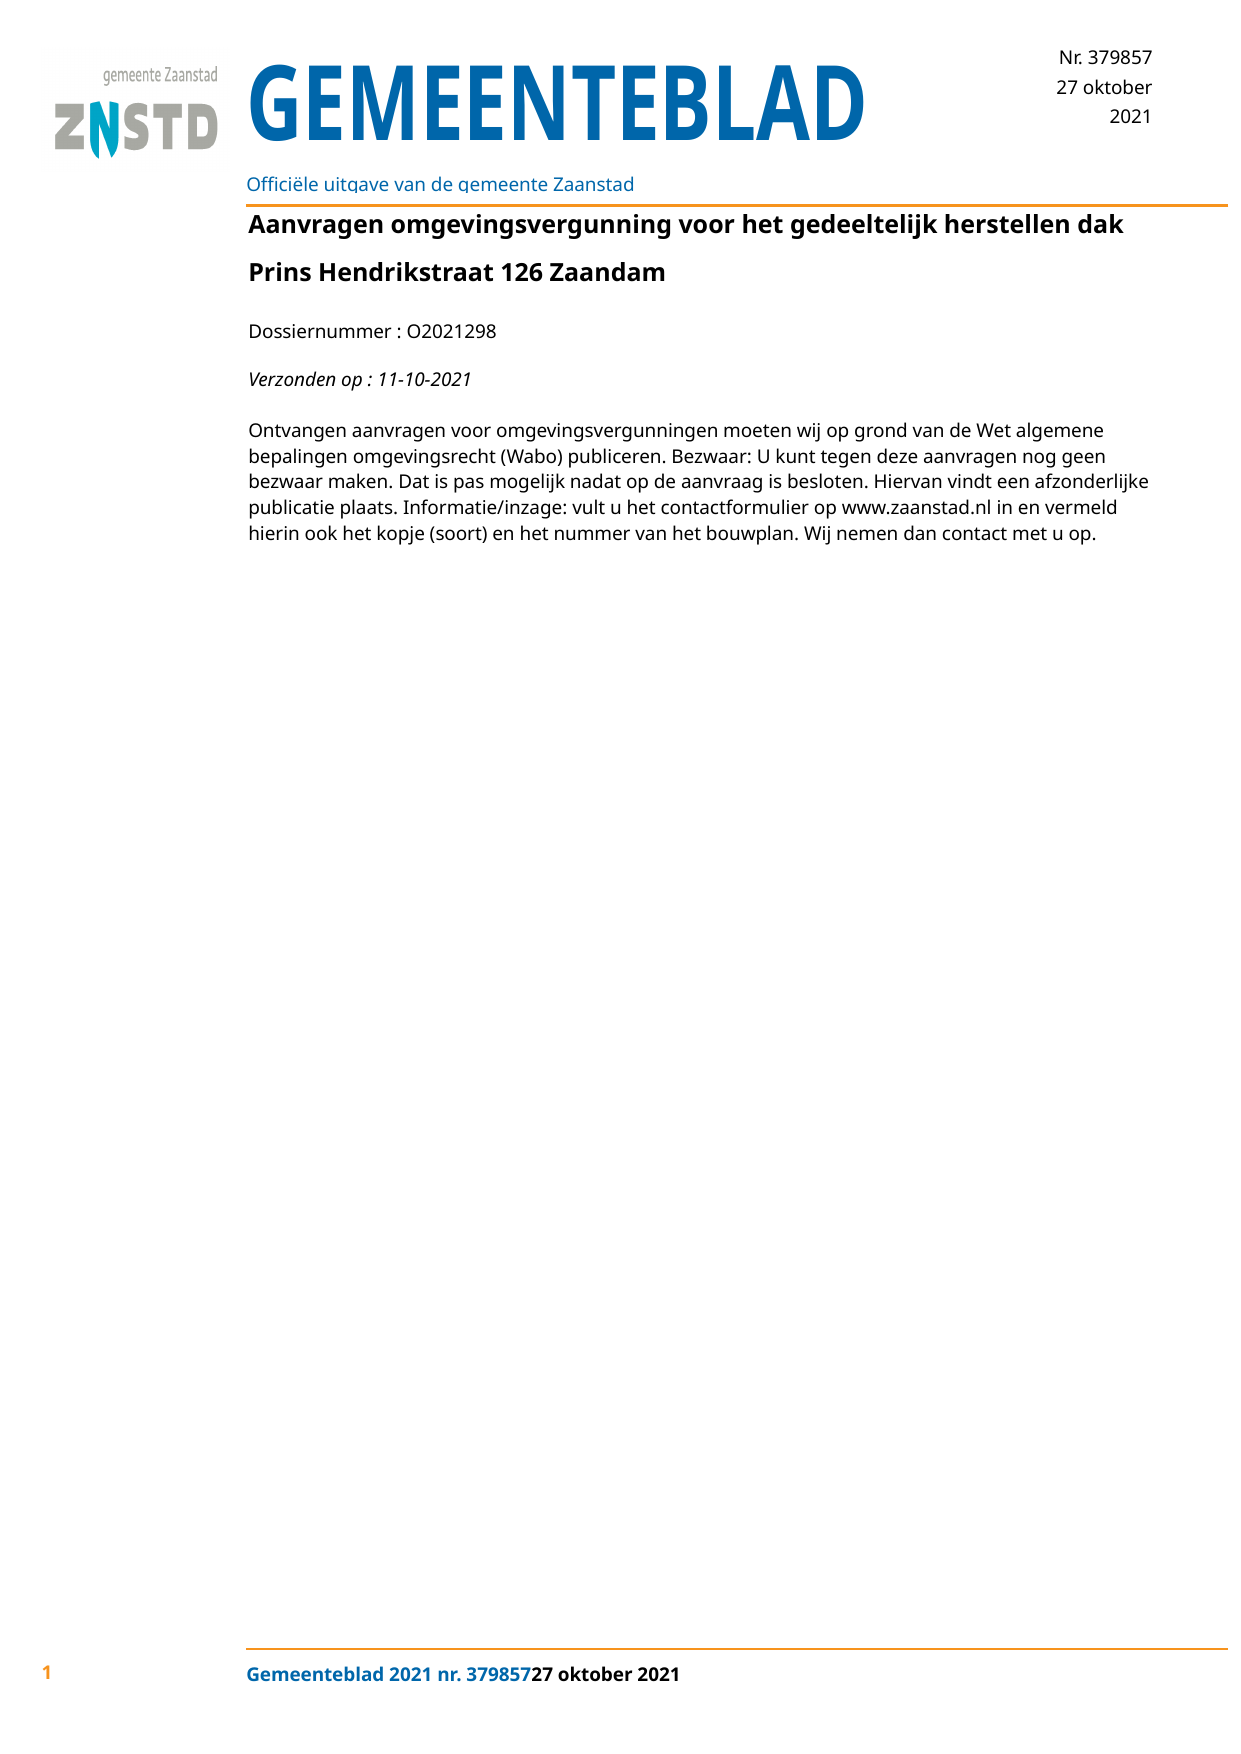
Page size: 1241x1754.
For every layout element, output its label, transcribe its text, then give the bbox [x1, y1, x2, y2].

text Ontvangen aanvragen voor omgevingsvergunningen moeten wij op grond van de Wet algemene bepalingen omgevingsrecht (Wabo) publiceren. Bezwaar: U kunt tegen deze aanvragen nog geen bezwaar maken. Dat is pas mogelijk nadat op de aanvraag is besloten. Hiervan vindt een afzonderlijke publicatie plaats. Informatie/inzage: vult u het contactformulier op www.zaanstad.nl in en vermeld hierin ook het kopje (soort) en het nummer van het bouwplan. Wij nemen dan contact met u op. [248, 417, 1152, 546]
text Verzonden op : 11-10-2021 [248, 366, 1152, 391]
text Aanvragen omgevingsvergunning voor het gedeeltelijk herstellen dak Prins Hendrikstraat 126 Zaandam [248, 207, 1152, 288]
picture [41, 47, 231, 172]
text Dossiernummer : O2021298 [248, 318, 1152, 344]
